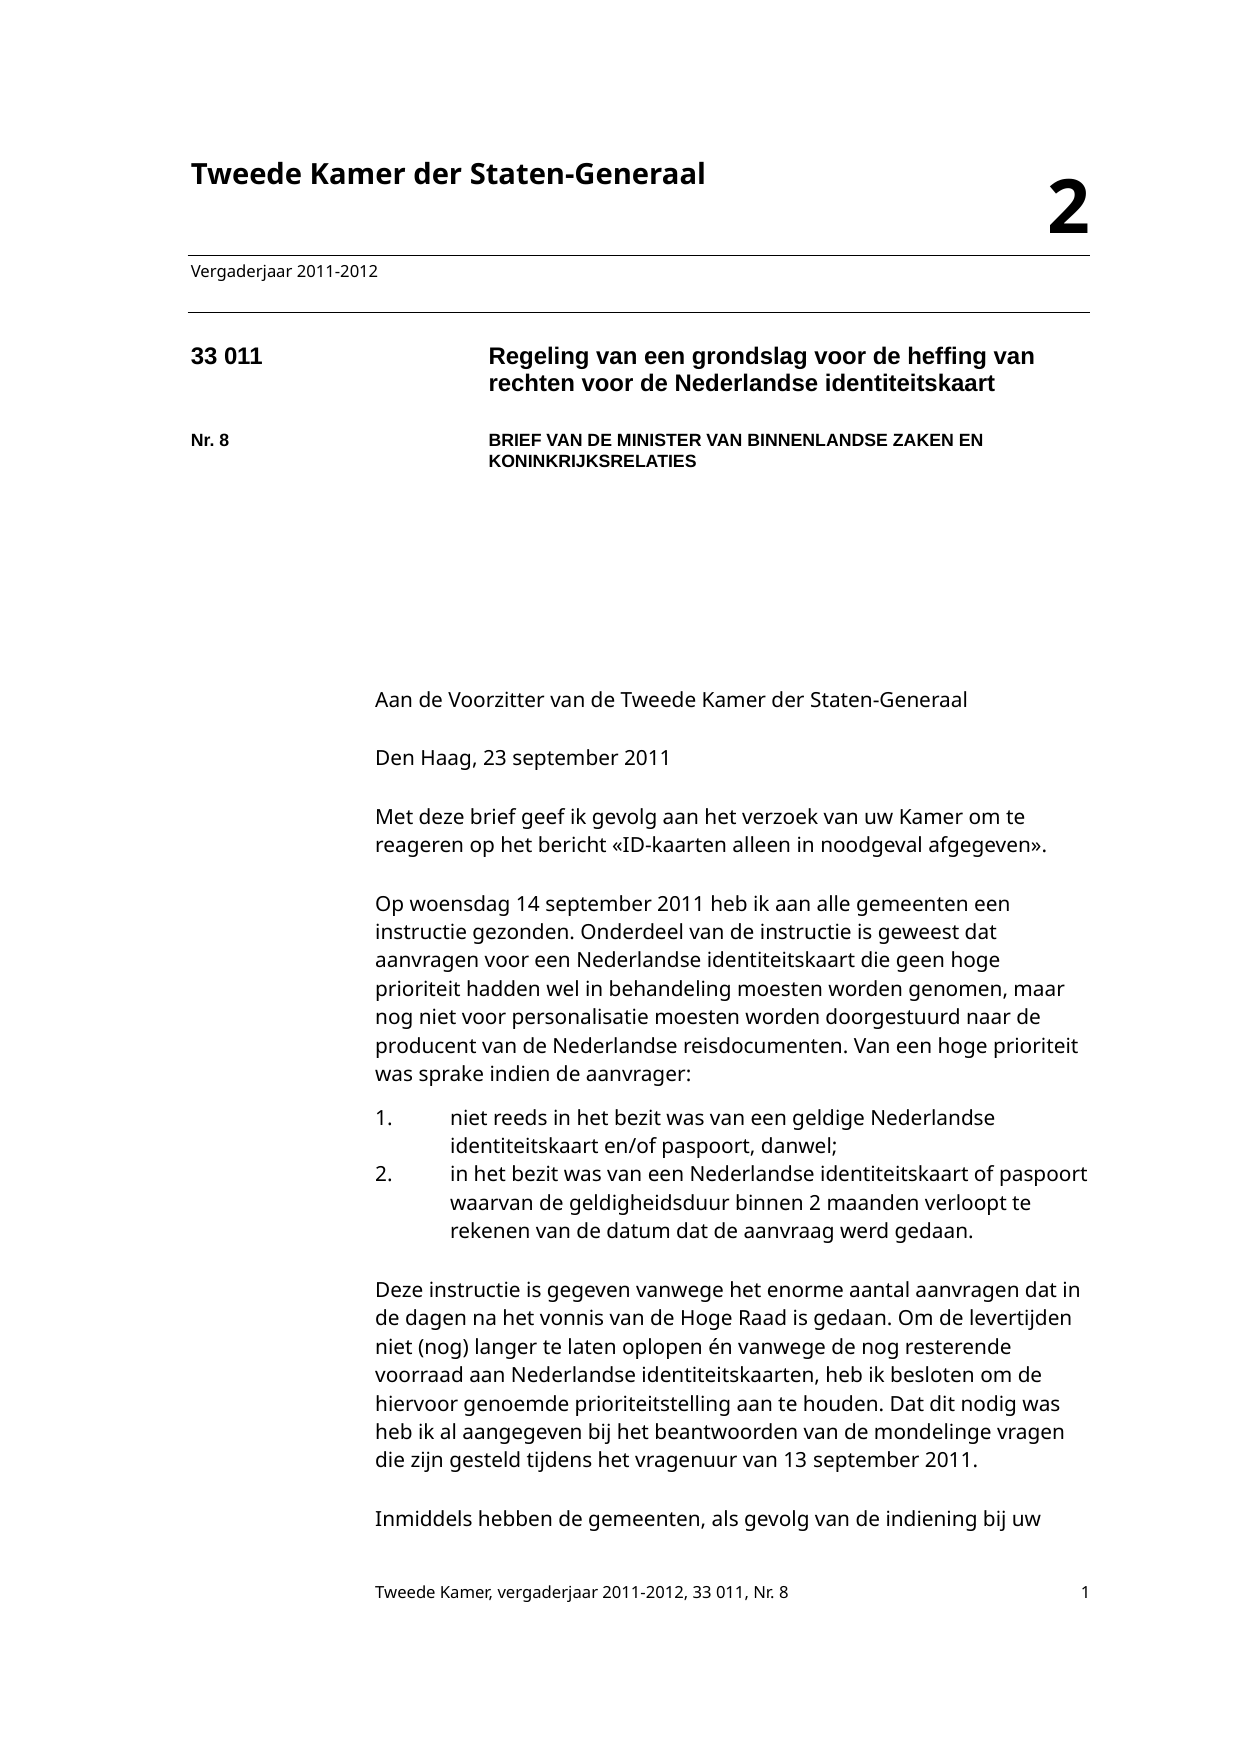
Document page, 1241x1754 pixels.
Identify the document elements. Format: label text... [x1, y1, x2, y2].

text Den Haag, 23 september 2011 [375, 743, 1090, 772]
table_cell Vergaderjaar 2011-2012 [188, 256, 485, 312]
table_cell Nr. 8 [188, 427, 485, 566]
text Inmiddels hebben de gemeenten, als gevolg van de indiening bij uw [375, 1504, 1090, 1532]
table_cell [485, 256, 1090, 312]
table_cell [485, 313, 1090, 339]
text Deze instructie is gegeven vanwege het enorme aantal aanvragen dat in de dagen na het vonnis van de Hoge Raad is gedaan. Om de levertijden niet (nog) langer te laten oplopen én vanwege de nog resterende voorraad aan Nederlandse identiteitskaarten, heb ik besloten om de hiervoor genoemde prioriteitstelling aan te houden. Dat dit nodig was heb ik al aangegeven bij het beantwoorden van de mondelinge vragen die zijn gesteld tijdens het vragenuur van 13 september 2011. [375, 1275, 1090, 1474]
text Op woensdag 14 september 2011 heb ik aan alle gemeenten een instructie gezonden. Onderdeel van de instructie is geweest dat aanvragen voor een Nederlandse identiteitskaart die geen hoge prioriteit hadden wel in behandeling moesten worden genomen, maar nog niet voor personalisatie moesten worden doorgestuurd naar de producent van de Nederlandse reisdocumenten. Van een hoge prioriteit was sprake indien de aanvrager: [375, 889, 1090, 1088]
table_cell Regeling van een grondslag voor de heffing van rechten voor de Nederlandse identiteitskaart [485, 339, 1090, 427]
text Aan de Voorzitter van de Tweede Kamer der Staten-Generaal [375, 685, 1090, 713]
table_header 2 [910, 150, 1090, 255]
table_cell 33 011 [188, 339, 485, 427]
list in het bezit was van een Nederlandse identiteitskaart of paspoort waarvan de geldigheidsduur binnen 2 maanden verloopt te rekenen van de datum dat de aanvraag werd gedaan. [375, 1159, 1090, 1245]
text Met deze brief geef ik gevolg aan het verzoek van uw Kamer om te reageren op het bericht «ID-kaarten alleen in noodgeval afgegeven». [375, 802, 1090, 859]
table_cell BRIEF VAN DE MINISTER VAN BINNENLANDSE ZAKEN EN KONINKRIJKSRELATIES [485, 427, 1090, 566]
list niet reeds in het bezit was van een geldige Nederlandse identiteitskaart en/of paspoort, danwel; [375, 1103, 1090, 1159]
table_header Tweede Kamer der Staten-Generaal [188, 150, 909, 255]
table_cell [188, 313, 485, 339]
